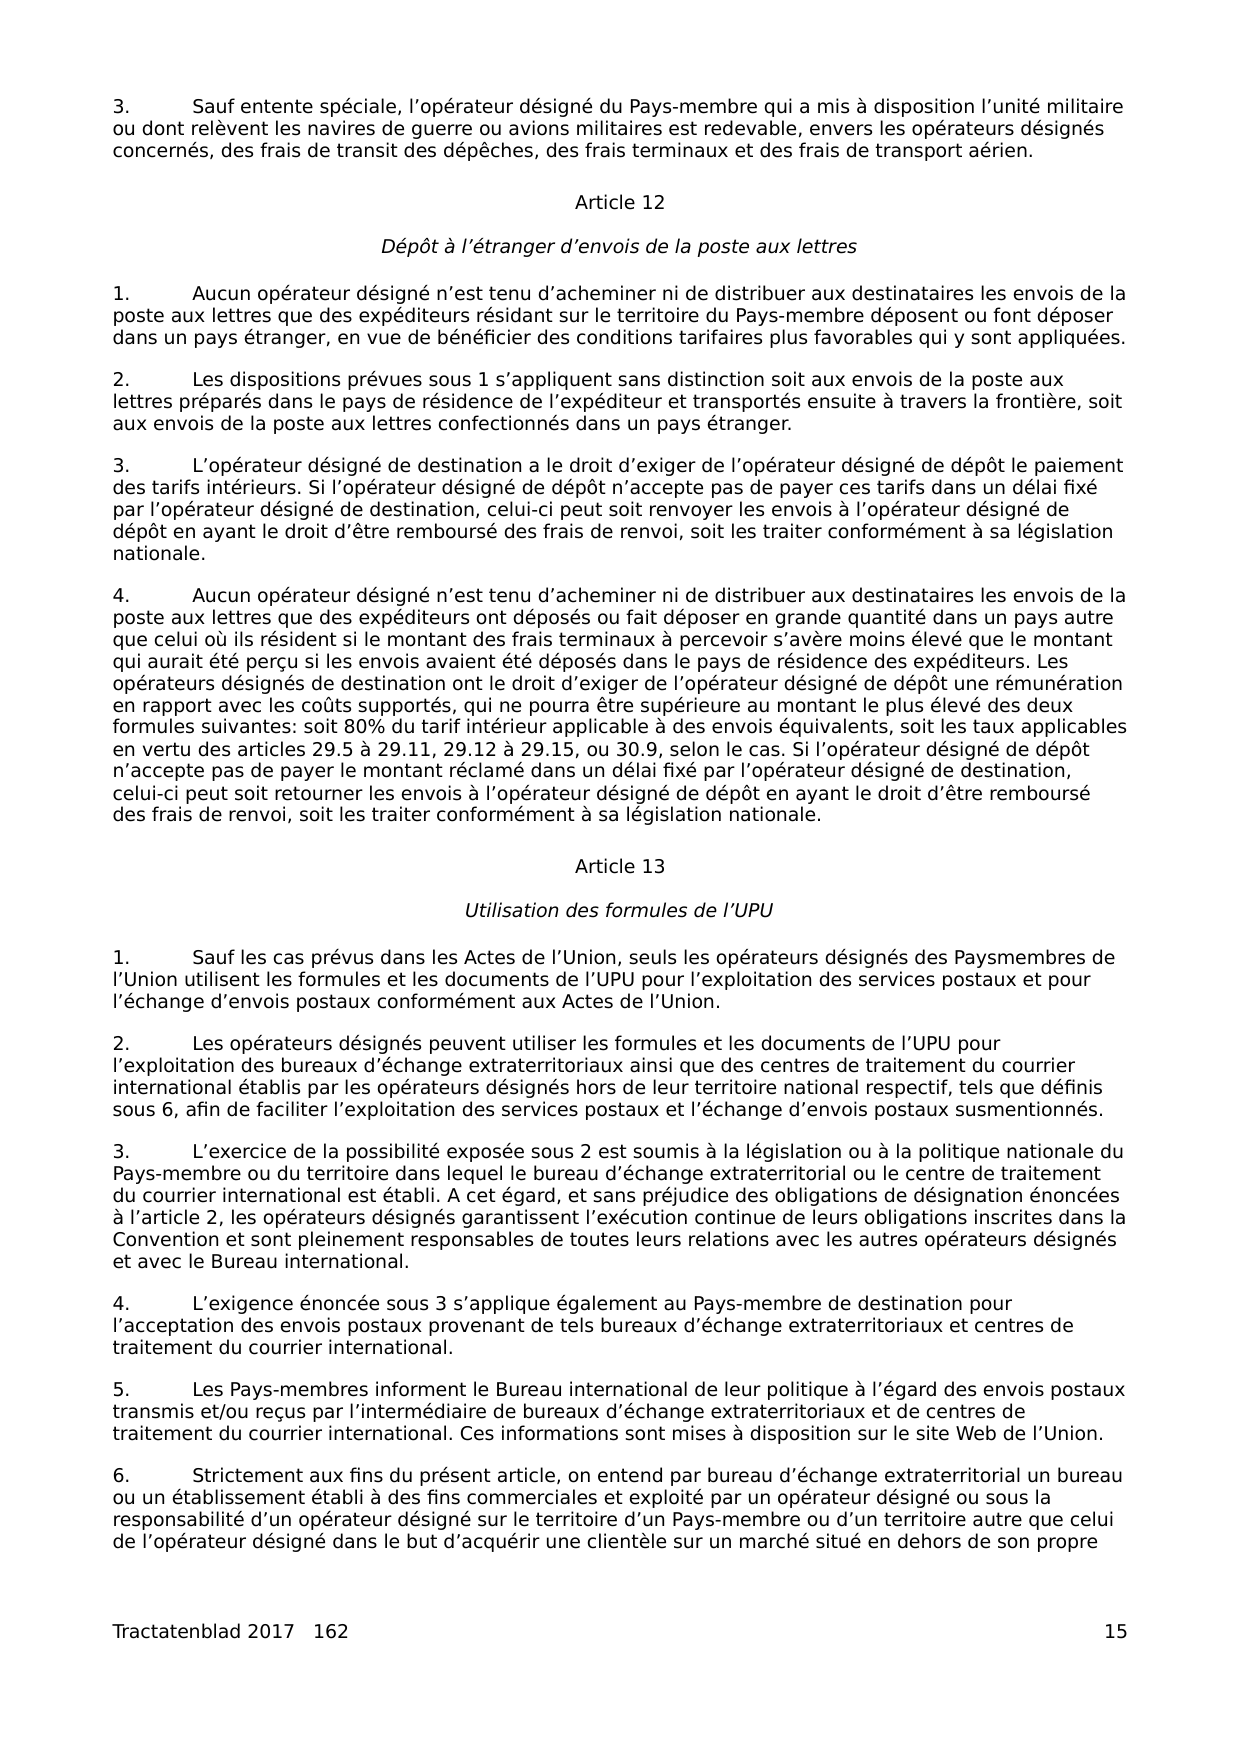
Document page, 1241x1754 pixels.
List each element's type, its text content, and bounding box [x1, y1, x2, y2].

text 2. Les dispositions prévues sous 1 s’appliquent sans distinction soit aux envois de la poste aux lettres préparés dans le pays de résidence de l’expéditeur et transportés ensuite à travers la frontière, soit aux envois de la poste aux lettres confectionnés dans un pays étranger. [112, 369, 1128, 435]
text 3. L’exercice de la possibilité exposée sous 2 est soumis à la législation ou à la politique nationale du Pays-membre ou du territoire dans lequel le bureau d’échange extraterritorial ou le centre de traitement du courrier international est établi. A cet égard, et sans préjudice des obligations de désignation énoncées à l’article 2, les opérateurs désignés garantissent l’exécution continue de leurs obligations inscrites dans la Convention et sont pleinement responsables de toutes leurs relations avec les autres opérateurs désignés et avec le Bureau international. [112, 1141, 1128, 1273]
text 2. Les opérateurs désignés peuvent utiliser les formules et les documents de l’UPU pour l’exploitation des bureaux d’échange extraterritoriaux ainsi que des centres de traitement du courrier international établis par les opérateurs désignés hors de leur territoire national respectif, tels que définis sous 6, afin de faciliter l’exploitation des services postaux et l’échange d’envois postaux susmentionnés. [112, 1033, 1128, 1121]
text 1. Aucun opérateur désigné n’est tenu d’acheminer ni de distribuer aux destinataires les envois de la poste aux lettres que des expéditeurs résidant sur le territoire du Pays-membre déposent ou font déposer dans un pays étranger, en vue de bénéficier des conditions tarifaires plus favorables qui y sont appliquées. [112, 283, 1128, 349]
text 3. Sauf entente spéciale, l’opérateur désigné du Pays-membre qui a mis à disposition l’unité militaire ou dont relèvent les navires de guerre ou avions militaires est redevable, envers les opérateurs désignés concernés, des frais de transit des dépêches, des frais terminaux et des frais de transport aérien. [112, 96, 1128, 162]
text 3. L’opérateur désigné de destination a le droit d’exiger de l’opérateur désigné de dépôt le paiement des tarifs intérieurs. Si l’opérateur désigné de dépôt n’accepte pas de payer ces tarifs dans un délai fixé par l’opérateur désigné de destination, celui-ci peut soit renvoyer les envois à l’opérateur désigné de dépôt en ayant le droit d’être remboursé des frais de renvoi, soit les traiter conformément à sa législation nationale. [112, 455, 1128, 564]
text 4. Aucun opérateur désigné n’est tenu d’acheminer ni de distribuer aux destinataires les envois de la poste aux lettres que des expéditeurs ont déposés ou fait déposer en grande quantité dans un pays autre que celui où ils résident si le montant des frais terminaux à percevoir s’avère moins élevé que le montant qui aurait été perçu si les envois avaient été déposés dans le pays de résidence des expéditeurs. Les opérateurs désignés de destination ont le droit d’exiger de l’opérateur désigné de dépôt une rémunération en rapport avec les coûts supportés, qui ne pourra être supérieure au montant le plus élevé des deux formules suivantes: soit 80% du tarif intérieur applicable à des envois équivalents, soit les taux applicables en vertu des articles 29.5 à 29.11, 29.12 à 29.15, ou 30.9, selon le cas. Si l’opérateur désigné de dépôt n’accepte pas de payer le montant réclamé dans un délai fixé par l’opérateur désigné de destination, celui-ci peut soit retourner les envois à l’opérateur désigné de dépôt en ayant le droit d’être remboursé des frais de renvoi, soit les traiter conformément à sa législation nationale. [112, 584, 1128, 826]
text 6. Strictement aux fins du présent article, on entend par bureau d’échange extraterritorial un bureau ou un établissement établi à des fins commerciales et exploité par un opérateur désigné ou sous la responsabilité d’un opérateur désigné sur le territoire d’un Pays-membre ou d’un territoire autre que celui de l’opérateur désigné dans le but d’acquérir une clientèle sur un marché situé en dehors de son propre [112, 1465, 1128, 1553]
subtitle Article 13 Utilisation des formules de l’UPU [112, 856, 1128, 922]
text 4. L’exigence énoncée sous 3 s’applique également au Pays-membre de destination pour l’acceptation des envois postaux provenant de tels bureaux d’échange extraterritoriaux et centres de traitement du courrier international. [112, 1293, 1128, 1359]
text 1. Sauf les cas prévus dans les Actes de l’Union, seuls les opérateurs désignés des Paysmembres de l’Union utilisent les formules et les documents de l’UPU pour l’exploitation des services postaux et pour l’échange d’envois postaux conformément aux Actes de l’Union. [112, 947, 1128, 1013]
text 5. Les Pays-membres informent le Bureau international de leur politique à l’égard des envois postaux transmis et/ou reçus par l’intermédiaire de bureaux d’échange extraterritoriaux et de centres de traitement du courrier international. Ces informations sont mises à disposition sur le site Web de l’Union. [112, 1379, 1128, 1445]
subtitle Article 12 Dépôt à l’étranger d’envois de la poste aux lettres [112, 192, 1128, 258]
